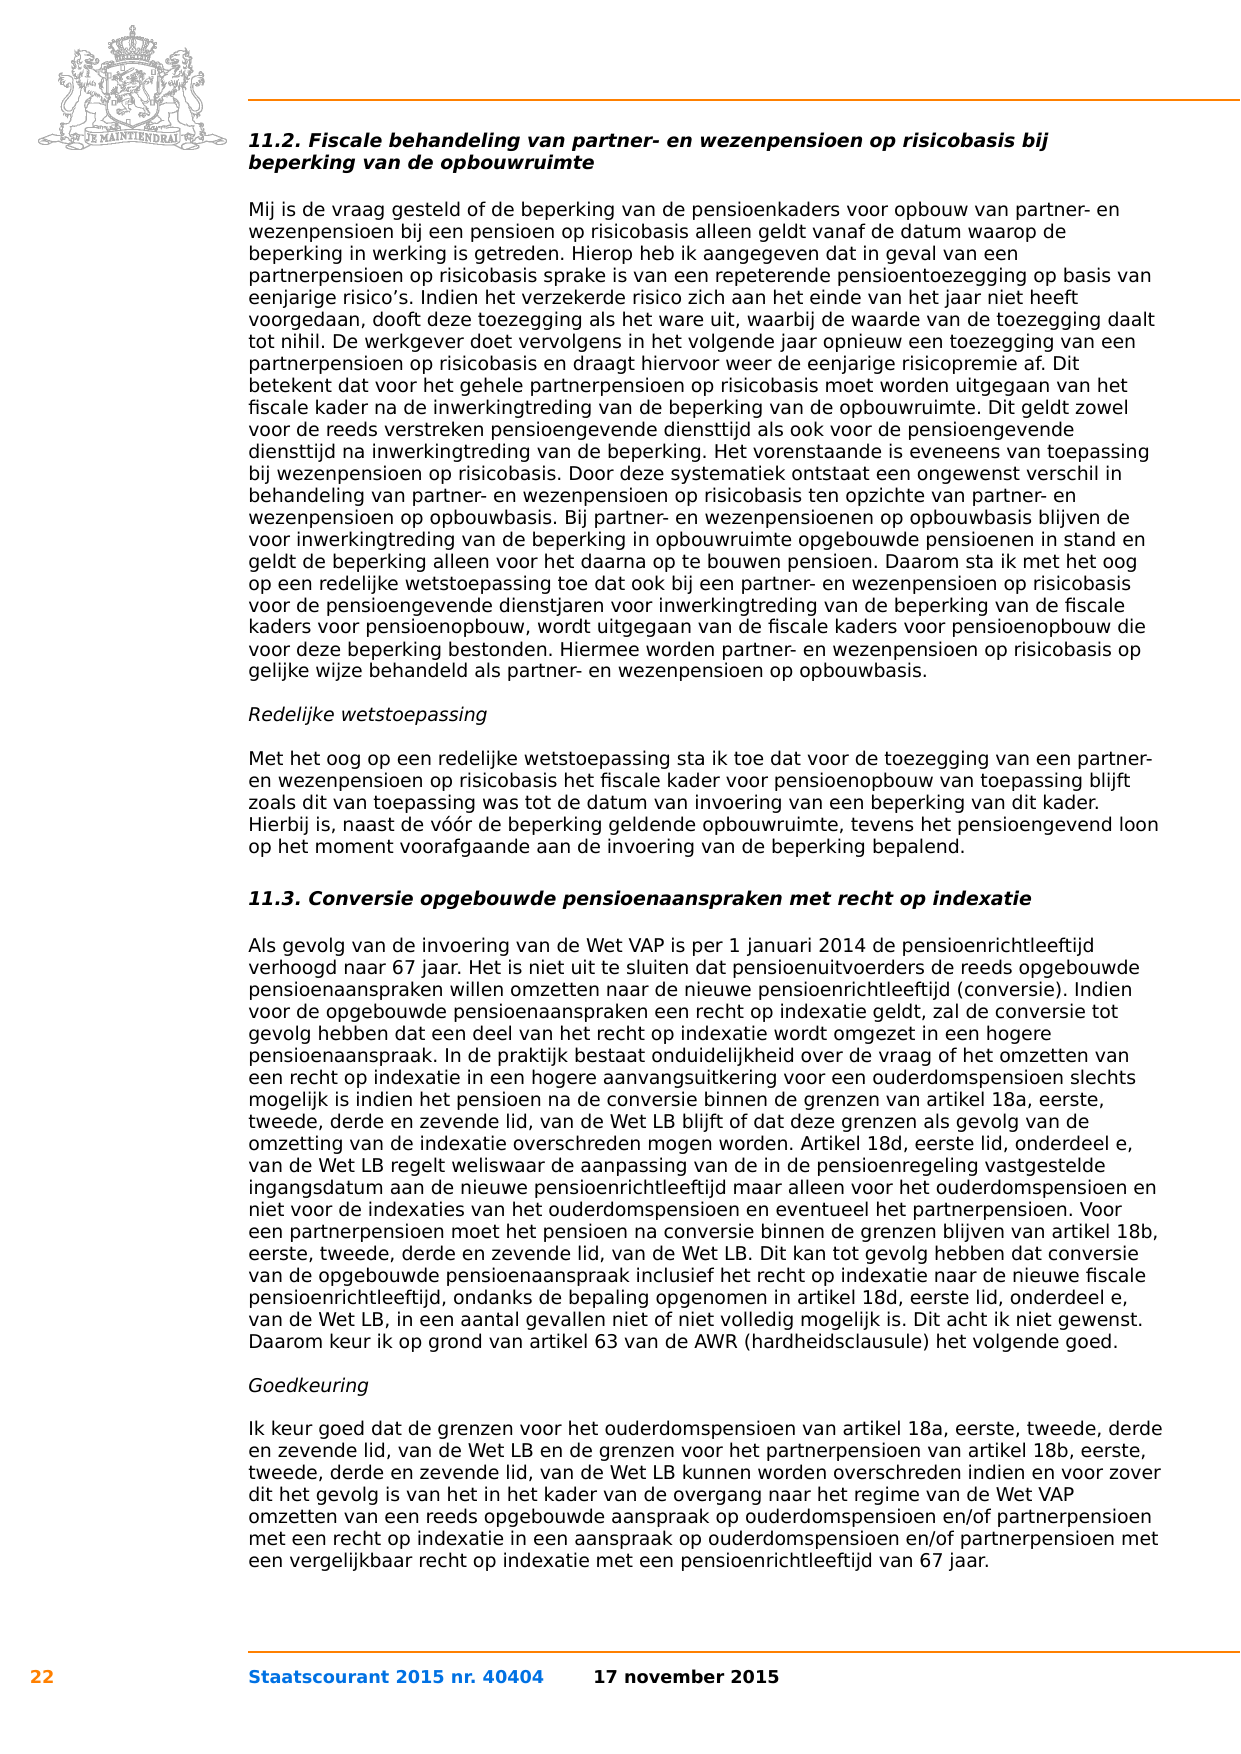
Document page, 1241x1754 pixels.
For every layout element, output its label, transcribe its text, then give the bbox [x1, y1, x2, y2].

subtitle 11.2. Fiscale behandeling van partner- en wezenpensioen op risicobasis bij beperking van de opbouwruimte [248, 130, 1163, 174]
subtitle Redelijke wetstoepassing [248, 704, 1163, 726]
text Als gevolg van de invoering van de Wet VAP is per 1 januari 2014 de pensioenrichtleeftijd verhoogd naar 67 jaar. Het is niet uit te sluiten dat pensioenuitvoerders de reeds opgebouwde pensioenaanspraken willen omzetten naar de nieuwe pensioenrichtleeftijd (conversie). Indien voor de opgebouwde pensioenaanspraken een recht op indexatie geldt, zal de conversie tot gevolg hebben dat een deel van het recht op indexatie wordt omgezet in een hogere pensioenaanspraak. In de praktijk bestaat onduidelijkheid over de vraag of het omzetten van een recht op indexatie in een hogere aanvangsuitkering voor een ouderdomspensioen slechts mogelijk is indien het pensioen na de conversie binnen de grenzen van artikel 18a, eerste, tweede, derde en zevende lid, van de Wet LB blijft of dat deze grenzen als gevolg van de omzetting van de indexatie overschreden mogen worden. Artikel 18d, eerste lid, onderdeel e, van de Wet LB regelt weliswaar de aanpassing van de in de pensioenregeling vastgestelde ingangsdatum aan de nieuwe pensioenrichtleeftijd maar alleen voor het ouderdomspensioen en niet voor de indexaties van het ouderdomspensioen en eventueel het partnerpensioen. Voor een partnerpensioen moet het pensioen na conversie binnen de grenzen blijven van artikel 18b, eerste, tweede, derde en zevende lid, van de Wet LB. Dit kan tot gevolg hebben dat conversie van de opgebouwde pensioenaanspraak inclusief het recht op indexatie naar de nieuwe fiscale pensioenrichtleeftijd, ondanks de bepaling opgenomen in artikel 18d, eerste lid, onderdeel e, van de Wet LB, in een aantal gevallen niet of niet volledig mogelijk is. Dit acht ik niet gewenst. Daarom keur ik op grond van artikel 63 van de AWR (hardheidsclausule) het volgende goed. [248, 935, 1163, 1353]
picture [38, 25, 227, 150]
text Met het oog op een redelijke wetstoepassing sta ik toe dat voor de toezegging van een partner- en wezenpensioen op risicobasis het fiscale kader voor pensioenopbouw van toepassing blijft zoals dit van toepassing was tot de datum van invoering van een beperking van dit kader. Hierbij is, naast de vóór de beperking geldende opbouwruimte, tevens het pensioengevend loon op het moment voorafgaande aan de invoering van de beperking bepalend. [248, 748, 1163, 858]
text Ik keur goed dat de grenzen voor het ouderdomspensioen van artikel 18a, eerste, tweede, derde en zevende lid, van de Wet LB en de grenzen voor het partnerpensioen van artikel 18b, eerste, tweede, derde en zevende lid, van de Wet LB kunnen worden overschreden indien en voor zover dit het gevolg is van het in het kader van de overgang naar het regime van de Wet VAP omzetten van een reeds opgebouwde aanspraak op ouderdomspensioen en/of partnerpensioen met een recht op indexatie in een aanspraak op ouderdomspensioen en/of partnerpensioen met een vergelijkbaar recht op indexatie met een pensioenrichtleeftijd van 67 jaar. [248, 1418, 1163, 1572]
subtitle Goedkeuring [248, 1374, 1163, 1396]
subtitle 11.3. Conversie opgebouwde pensioenaanspraken met recht op indexatie [248, 888, 1163, 910]
text Mij is de vraag gesteld of de beperking van de pensioenkaders voor opbouw van partner- en wezenpensioen bij een pensioen op risicobasis alleen geldt vanaf de datum waarop de beperking in werking is getreden. Hierop heb ik aangegeven dat in geval van een partnerpensioen op risicobasis sprake is van een repeterende pensioentoezegging op basis van eenjarige risico’s. Indien het verzekerde risico zich aan het einde van het jaar niet heeft voorgedaan, dooft deze toezegging als het ware uit, waarbij de waarde van de toezegging daalt tot nihil. De werkgever doet vervolgens in het volgende jaar opnieuw een toezegging van een partnerpensioen op risicobasis en draagt hiervoor weer de eenjarige risicopremie af. Dit betekent dat voor het gehele partnerpensioen op risicobasis moet worden uitgegaan van het fiscale kader na de inwerkingtreding van de beperking van de opbouwruimte. Dit geldt zowel voor de reeds verstreken pensioengevende diensttijd als ook voor de pensioengevende diensttijd na inwerkingtreding van de beperking. Het vorenstaande is eveneens van toepassing bij wezenpensioen op risicobasis. Door deze systematiek ontstaat een ongewenst verschil in behandeling van partner- en wezenpensioen op risicobasis ten opzichte van partner- en wezenpensioen op opbouwbasis. Bij partner- en wezenpensioenen op opbouwbasis blijven de voor inwerkingtreding van de beperking in opbouwruimte opgebouwde pensioenen in stand en geldt de beperking alleen voor het daarna op te bouwen pensioen. Daarom sta ik met het oog op een redelijke wetstoepassing toe dat ook bij een partner- en wezenpensioen op risicobasis voor de pensioengevende dienstjaren voor inwerkingtreding van de beperking van de fiscale kaders voor pensioenopbouw, wordt uitgegaan van de fiscale kaders voor pensioenopbouw die voor deze beperking bestonden. Hiermee worden partner- en wezenpensioen op risicobasis op gelijke wijze behandeld als partner- en wezenpensioen op opbouwbasis. [248, 199, 1163, 682]
